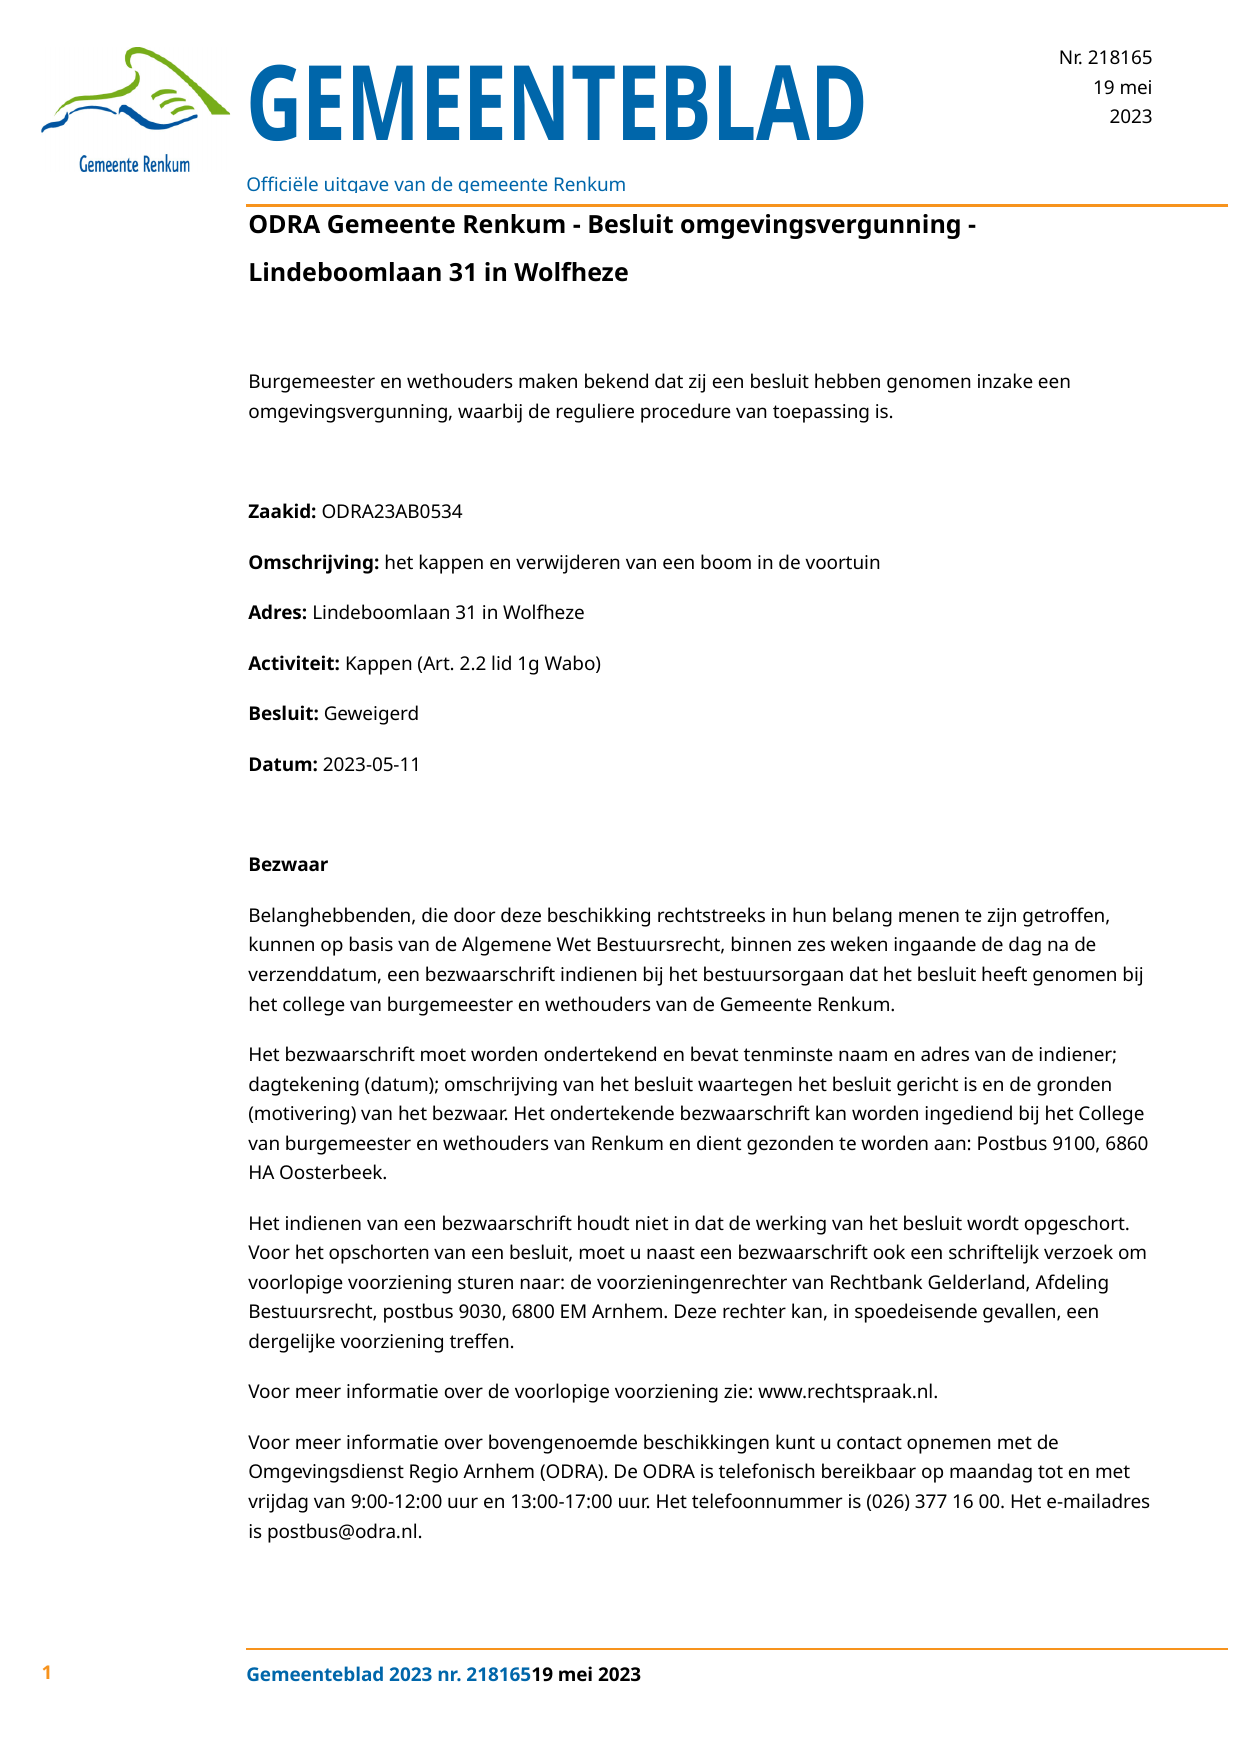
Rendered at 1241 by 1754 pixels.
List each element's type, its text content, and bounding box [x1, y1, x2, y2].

text Voor meer informatie over bovengenoemde beschikkingen kunt u contact opnemen met de Omgevingsdienst Regio Arnhem (ODRA). De ODRA is telefonisch bereikbaar op maandag tot en met vrijdag van 9:00-12:00 uur en 13:00-17:00 uur. Het telefoonnummer is (026) 377 16 00. Het e-mailadres is postbus@odra.nl. [248, 1429, 1152, 1544]
text Het bezwaarschrift moet worden ondertekend en bevat tenminste naam en adres van de indiener; dagtekening (datum); omschrijving van het besluit waartegen het besluit gericht is en de gronden (motivering) van het bezwaar. Het ondertekende bezwaarschrift kan worden ingediend bij het College van burgemeester en wethouders van Renkum en dient gezonden te worden aan: Postbus 9100, 6860 HA Oosterbeek. [248, 1041, 1152, 1185]
text Adres: Lindeboomlaan 31 in Wolfheze [248, 599, 1152, 625]
text Datum: 2023-05-11 [248, 751, 1152, 777]
text Bezwaar [248, 852, 1152, 877]
text Omschrijving: het kappen en verwijderen van een boom in de voortuin [248, 549, 1152, 575]
picture [41, 47, 231, 172]
text Burgemeester en wethouders maken bekend dat zij een besluit hebben genomen inzake een omgevingsvergunning, waarbij de reguliere procedure van toepassing is. [248, 368, 1152, 424]
text Het indienen van een bezwaarschrift houdt niet in dat de werking van het besluit wordt opgeschort. Voor het opschorten van een besluit, moet u naast een bezwaarschrift ook een schriftelijk verzoek om voorlopige voorziening sturen naar: de voorzieningenrechter van Rechtbank Gelderland, Afdeling Bestuursrecht, postbus 9030, 6800 EM Arnhem. Deze rechter kan, in spoedeisende gevallen, een dergelijke voorziening treffen. [248, 1210, 1152, 1354]
text Activiteit: Kappen (Art. 2.2 lid 1g Wabo) [248, 650, 1152, 676]
text Belanghebbenden, die door deze beschikking rechtstreeks in hun belang menen te zijn getroffen, kunnen op basis van de Algemene Wet Bestuursrecht, binnen zes weken ingaande de dag na de verzenddatum, een bezwaarschrift indienen bij het bestuursorgaan dat het besluit heeft genomen bij het college van burgemeester en wethouders van de Gemeente Renkum. [248, 902, 1152, 1017]
text Besluit: Geweigerd [248, 700, 1152, 726]
text Voor meer informatie over de voorlopige voorziening zie: www.rechtspraak.nl. [248, 1379, 1152, 1404]
text Zaakid: ODRA23AB0534 [248, 499, 1152, 524]
text ODRA Gemeente Renkum - Besluit omgevingsvergunning - Lindeboomlaan 31 in Wolfheze [248, 207, 1152, 288]
